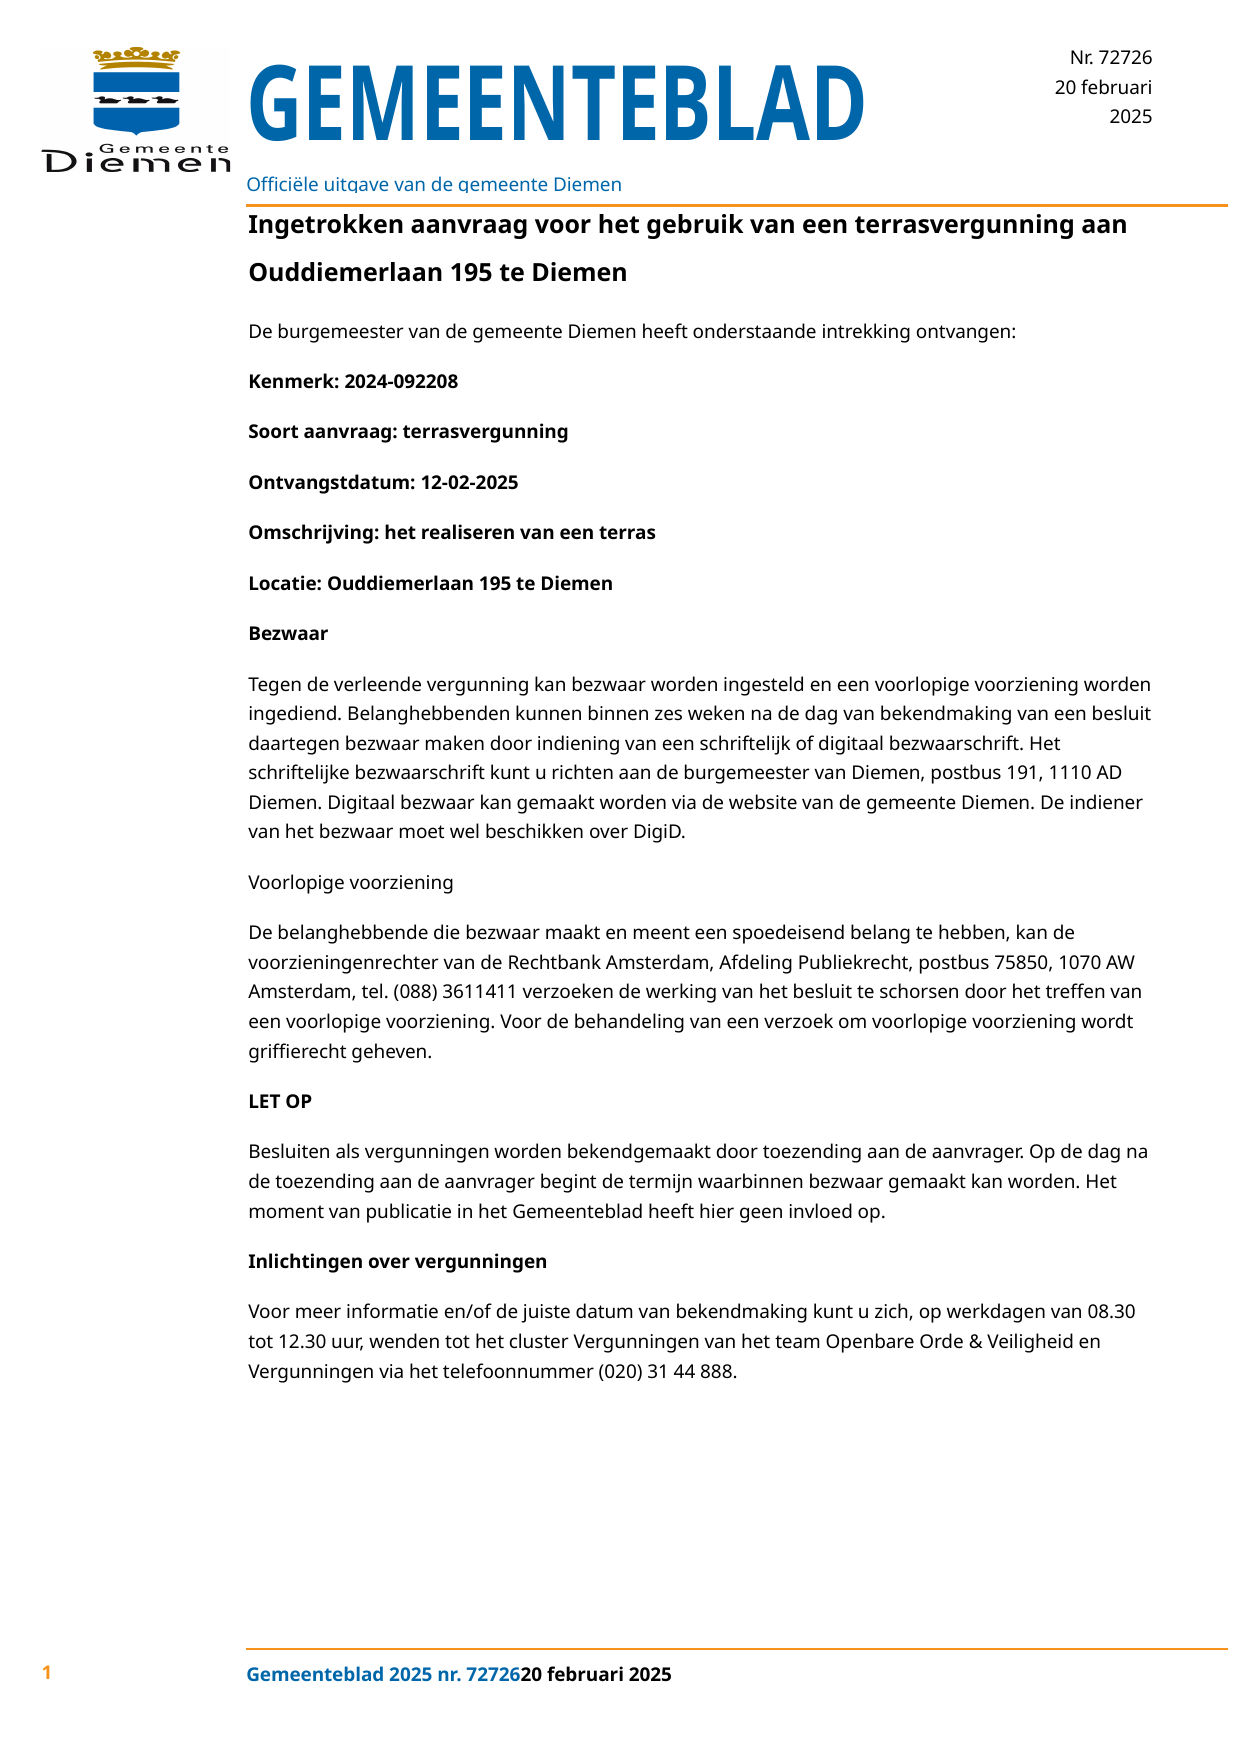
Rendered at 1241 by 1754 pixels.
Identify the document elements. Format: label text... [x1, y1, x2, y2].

text Inlichtingen over vergunningen [248, 1248, 1152, 1274]
text De belanghebbende die bezwaar maakt en meent een spoedeisend belang te hebben, kan de voorzieningenrechter van de Rechtbank Amsterdam, Afdeling Publiekrecht, postbus 75850, 1070 AW Amsterdam, tel. (088) 3611411 verzoeken de werking van het besluit te schorsen door het treffen van een voorlopige voorziening. Voor de behandeling van een verzoek om voorlopige voorziening wordt griffierecht geheven. [248, 919, 1152, 1064]
text Bezwaar [248, 620, 1152, 646]
text Omschrijving: het realiseren van een terras [248, 519, 1152, 545]
text Ontvangstdatum: 12-02-2025 [248, 469, 1152, 495]
text Soort aanvraag: terrasvergunning [248, 419, 1152, 444]
text Voor meer informatie en/of de juiste datum van bekendmaking kunt u zich, op werkdagen van 08.30 tot 12.30 uur, wenden tot het cluster Vergunningen van het team Openbare Orde & Veiligheid en Vergunningen via het telefoonnummer (020) 31 44 888. [248, 1299, 1152, 1384]
text Ingetrokken aanvraag voor het gebruik van een terrasvergunning aan Ouddiemerlaan 195 te Diemen [248, 207, 1152, 288]
text LET OP [248, 1088, 1152, 1114]
text Tegen de verleende vergunning kan bezwaar worden ingesteld en een voorlopige voorziening worden ingediend. Belanghebbenden kunnen binnen zes weken na de dag van bekendmaking van een besluit daartegen bezwaar maken door indiening van een schriftelijk of digitaal bezwaarschrift. Het schriftelijke bezwaarschrift kunt u richten aan de burgemeester van Diemen, postbus 191, 1110 AD Diemen. Digitaal bezwaar kan gemaakt worden via de website van de gemeente Diemen. De indiener van het bezwaar moet wel beschikken over DigiD. [248, 671, 1152, 844]
text Kenmerk: 2024-092208 [248, 368, 1152, 394]
text Besluiten als vergunningen worden bekendgemaakt door toezending aan de aanvrager. Op de dag na de toezending aan de aanvrager begint de termijn waarbinnen bezwaar gemaakt kan worden. Het moment van publicatie in het Gemeenteblad heeft hier geen invloed op. [248, 1139, 1152, 1224]
text Locatie: Ouddiemerlaan 195 te Diemen [248, 570, 1152, 596]
text Voorlopige voorziening [248, 869, 1152, 895]
picture [41, 47, 231, 172]
text De burgemeester van de gemeente Diemen heeft onderstaande intrekking ontvangen: [248, 318, 1152, 344]
